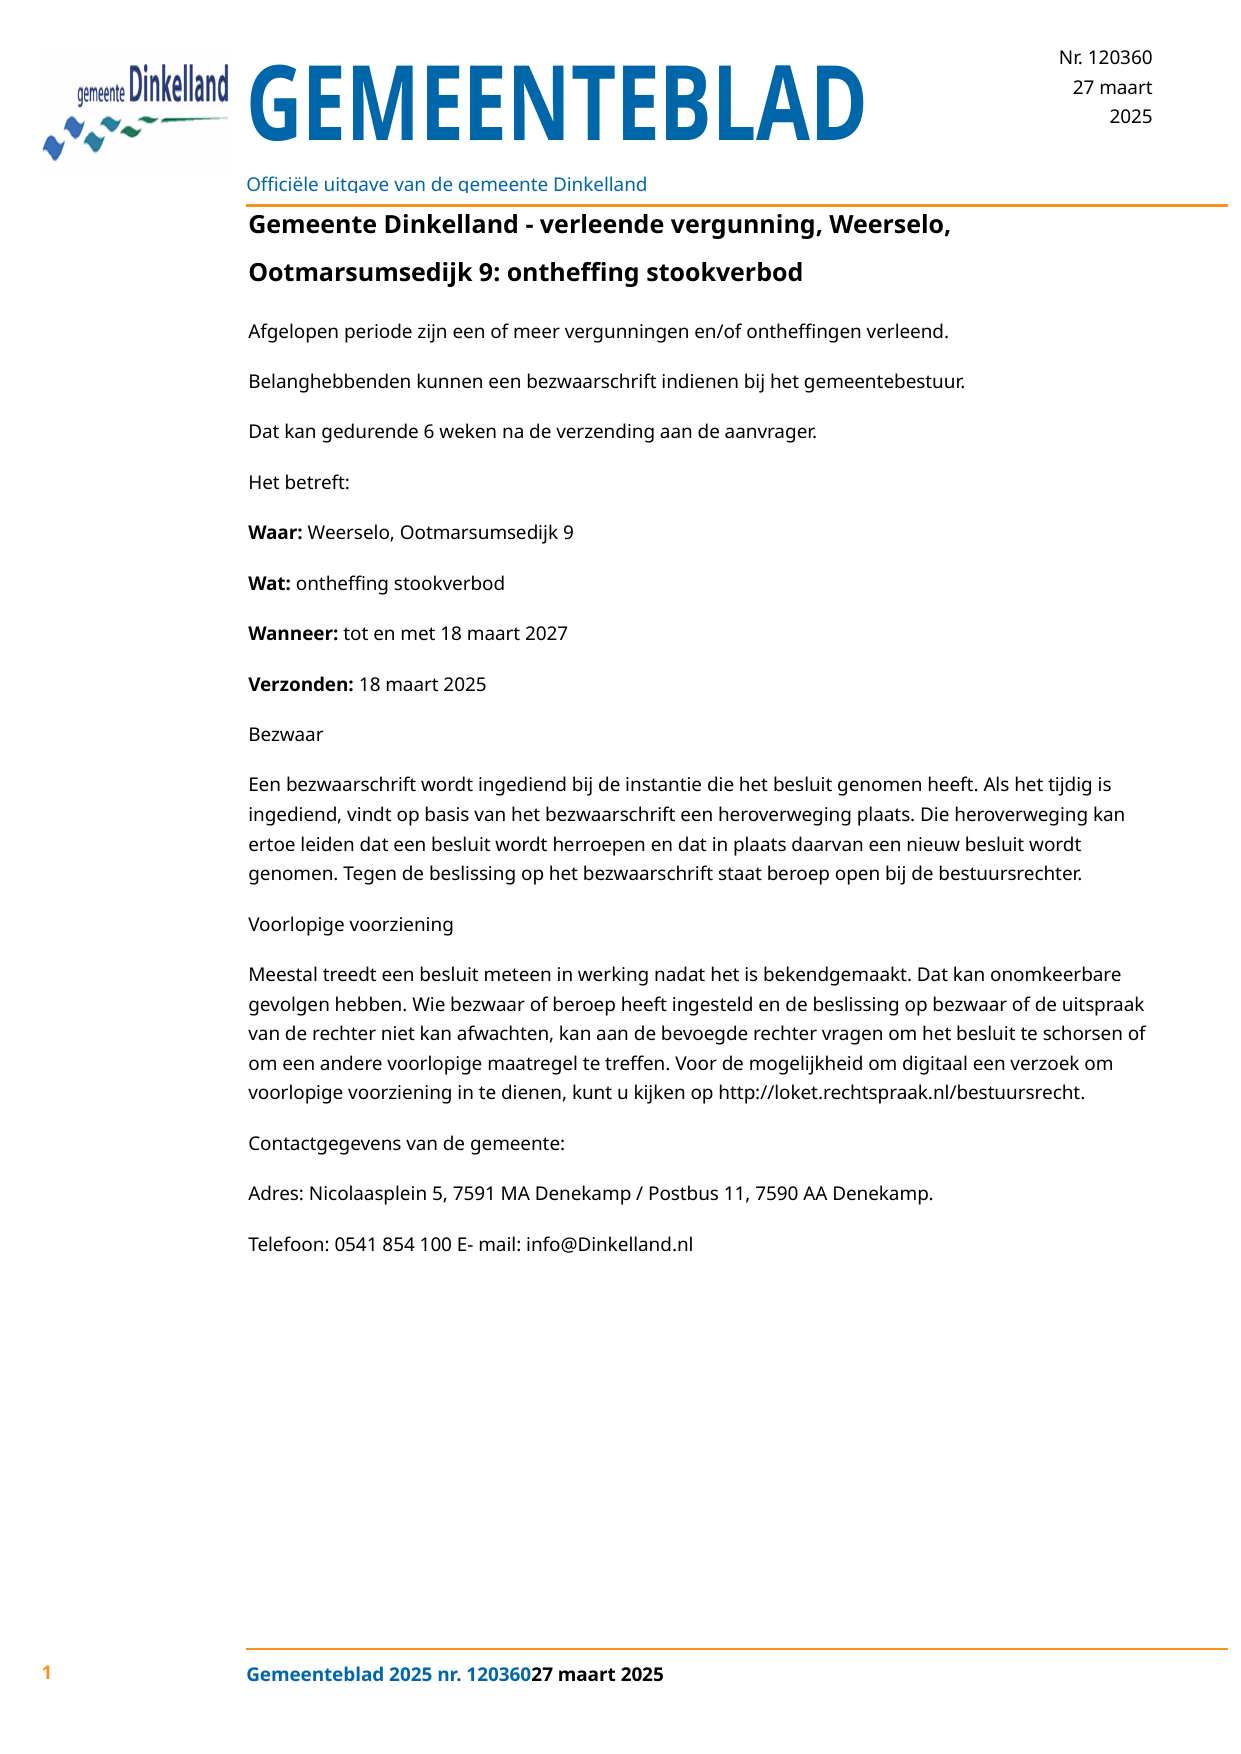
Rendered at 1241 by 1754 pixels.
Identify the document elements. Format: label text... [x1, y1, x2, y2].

text Wanneer: tot en met 18 maart 2027 [248, 620, 1152, 646]
text Het betreft: [248, 469, 1152, 495]
text Meestal treedt een besluit meteen in werking nadat het is bekendgemaakt. Dat kan onomkeerbare gevolgen hebben. Wie bezwaar of beroep heeft ingesteld en de beslissing op bezwaar of de uitspraak van de rechter niet kan afwachten, kan aan de bevoegde rechter vragen om het besluit te schorsen of om een andere voorlopige maatregel te treffen. Voor de mogelijkheid om digitaal een verzoek om voorlopige voorziening in te dienen, kunt u kijken op http://loket.rechtspraak.nl/bestuursrecht. [248, 961, 1152, 1105]
text Voorlopige voorziening [248, 911, 1152, 937]
text Adres: Nicolaasplein 5, 7591 MA Denekamp / Postbus 11, 7590 AA Denekamp. [248, 1180, 1152, 1206]
text Bezwaar [248, 721, 1152, 747]
text Dat kan gedurende 6 weken na de verzending aan de aanvrager. [248, 419, 1152, 444]
text Afgelopen periode zijn een of meer vergunningen en/of ontheffingen verleend. [248, 318, 1152, 344]
picture [41, 47, 231, 172]
text Verzonden: 18 maart 2025 [248, 671, 1152, 697]
text Gemeente Dinkelland - verleende vergunning, Weerselo, Ootmarsumsedijk 9: ontheffing stookverbod [248, 207, 1152, 288]
text Wat: ontheffing stookverbod [248, 570, 1152, 596]
text Een bezwaarschrift wordt ingediend bij de instantie die het besluit genomen heeft. Als het tijdig is ingediend, vindt op basis van het bezwaarschrift een heroverweging plaats. Die heroverweging kan ertoe leiden dat een besluit wordt herroepen en dat in plaats daarvan een nieuw besluit wordt genomen. Tegen de beslissing op het bezwaarschrift staat beroep open bij de bestuursrechter. [248, 772, 1152, 886]
text Waar: Weerselo, Ootmarsumsedijk 9 [248, 519, 1152, 545]
text Telefoon: 0541 854 100 E- mail: info@Dinkelland.nl [248, 1231, 1152, 1257]
text Belanghebbenden kunnen een bezwaarschrift indienen bij het gemeentebestuur. [248, 368, 1152, 394]
text Contactgegevens van de gemeente: [248, 1130, 1152, 1156]
